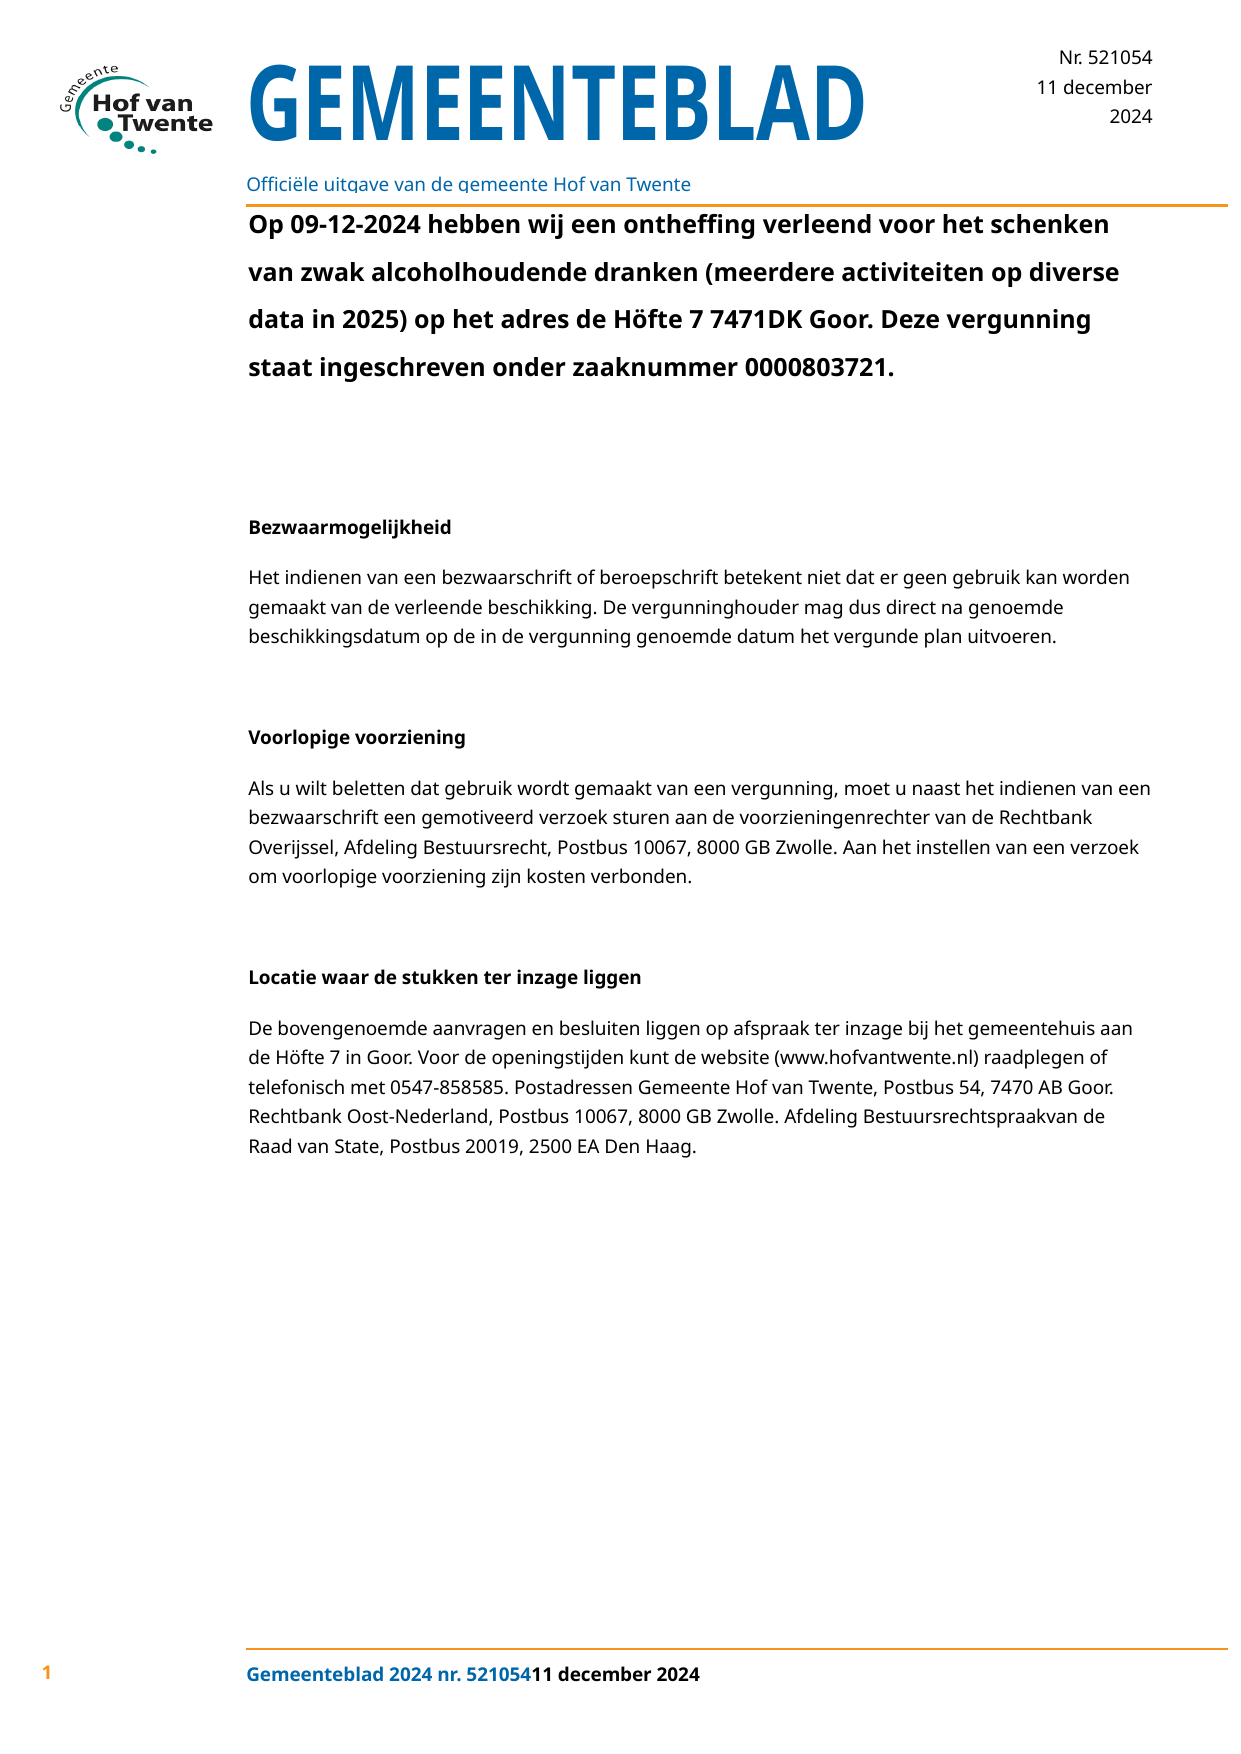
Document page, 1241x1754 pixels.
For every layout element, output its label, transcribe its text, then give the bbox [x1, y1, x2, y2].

text Voorlopige voorziening [248, 724, 1152, 750]
text Op 09-12-2024 hebben wij een ontheffing verleend voor het schenken van zwak alcoholhoudende dranken (meerdere activiteiten op diverse data in 2025) op het adres de Höfte 7 7471DK Goor. Deze vergunning staat ingeschreven onder zaaknummer 0000803721. [248, 207, 1152, 384]
text Als u wilt beletten dat gebruik wordt gemaakt van een vergunning, moet u naast het indienen van een bezwaarschrift een gemotiveerd verzoek sturen aan de voorzieningenrechter van de Rechtbank Overijssel, Afdeling Bestuursrecht, Postbus 10067, 8000 GB Zwolle. Aan het instellen van een verzoek om voorlopige voorziening zijn kosten verbonden. [248, 775, 1152, 889]
picture [41, 47, 231, 172]
text Het indienen van een bezwaarschrift of beroepschrift betekent niet dat er geen gebruik kan worden gemaakt van de verleende beschikking. De vergunninghouder mag dus direct na genoemde beschikkingsdatum op de in de vergunning genoemde datum het vergunde plan uitvoeren. [248, 564, 1152, 649]
text Locatie waar de stukken ter inzage liggen [248, 964, 1152, 990]
text De bovengenoemde aanvragen en besluiten liggen op afspraak ter inzage bij het gemeentehuis aan de Höfte 7 in Goor. Voor de openingstijden kunt de website (www.hofvantwente.nl) raadplegen of telefonisch met 0547-858585. Postadressen Gemeente Hof van Twente, Postbus 54, 7470 AB Goor. Rechtbank Oost-Nederland, Postbus 10067, 8000 GB Zwolle. Afdeling Bestuursrechtspraakvan de Raad van State, Postbus 20019, 2500 EA Den Haag. [248, 1015, 1152, 1159]
text Bezwaarmogelijkheid [248, 514, 1152, 540]
